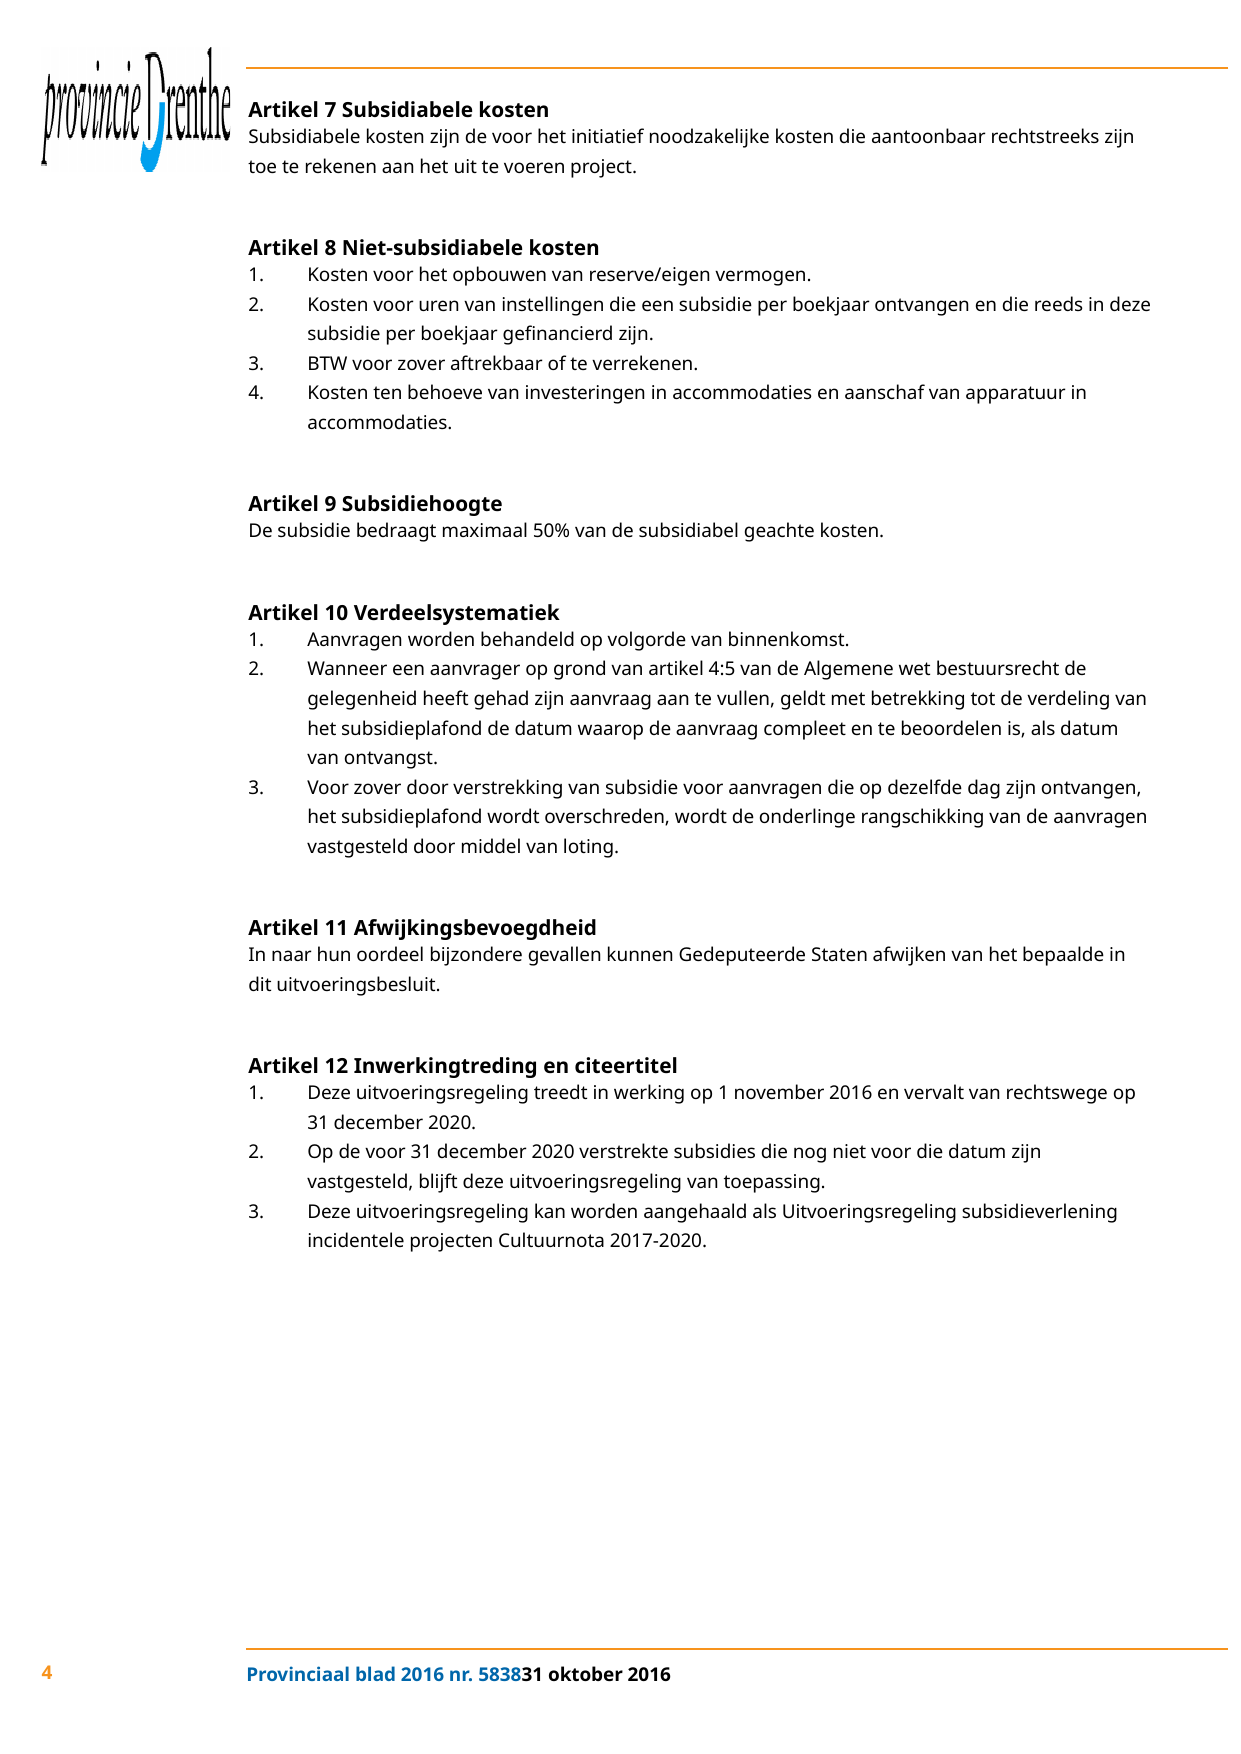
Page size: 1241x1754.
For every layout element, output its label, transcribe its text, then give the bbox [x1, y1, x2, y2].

list Wanneer een aanvrager op grond van artikel 4:5 van de Algemene wet bestuursrecht de gelegenheid heeft gehad zijn aanvraag aan te vullen, geldt met betrekking tot de verdeling van het subsidieplafond de datum waarop de aanvraag compleet en te beoordelen is, als datum van ontvangst. [248, 656, 1152, 770]
text Artikel 9 Subsidiehoogte [248, 489, 1152, 518]
list Op de voor 31 december 2020 verstrekte subsidies die nog niet voor die datum zijn vastgesteld, blijft deze uitvoeringsregeling van toepassing. [248, 1139, 1152, 1194]
picture [41, 47, 231, 172]
text Subsidiabele kosten zijn de voor het initiatief noodzakelijke kosten die aantoonbaar rechtstreeks zijn toe te rekenen aan het uit te voeren project. [248, 123, 1152, 178]
text Artikel 12 Inwerkingtreding en citeertitel [248, 1051, 1152, 1079]
text In naar hun oordeel bijzondere gevallen kunnen Gedeputeerde Staten afwijken van het bepaalde in dit uitvoeringsbesluit. [248, 942, 1152, 997]
text De subsidie bedraagt maximaal 50% van de subsidiabel geachte kosten. [248, 518, 1152, 543]
text Artikel 7 Subsidiabele kosten [248, 95, 1152, 123]
text Artikel 8 Niet-subsidiabele kosten [248, 233, 1152, 261]
text Artikel 11 Afwijkingsbevoegdheid [248, 913, 1152, 942]
list Kosten ten behoeve van investeringen in accommodaties en aanschaf van apparatuur in accommodaties. [248, 379, 1152, 435]
list Voor zover door verstrekking van subsidie voor aanvragen die op dezelfde dag zijn ontvangen, het subsidieplafond wordt overschreden, wordt de onderlinge rangschikking van de aanvragen vastgesteld door middel van loting. [248, 774, 1152, 859]
list BTW voor zover aftrekbaar of te verrekenen. [248, 350, 1152, 376]
list Kosten voor het opbouwen van reserve/eigen vermogen. [248, 261, 1152, 287]
list Aanvragen worden behandeld op volgorde van binnenkomst. [248, 626, 1152, 652]
text Artikel 10 Verdeelsystematiek [248, 598, 1152, 626]
list Deze uitvoeringsregeling kan worden aangehaald als Uitvoeringsregeling subsidieverlening incidentele projecten Cultuurnota 2017-2020. [248, 1198, 1152, 1253]
list Deze uitvoeringsregeling treedt in werking op 1 november 2016 en vervalt van rechtswege op 31 december 2020. [248, 1079, 1152, 1135]
list Kosten voor uren van instellingen die een subsidie per boekjaar ontvangen en die reeds in deze subsidie per boekjaar gefinancierd zijn. [248, 291, 1152, 346]
